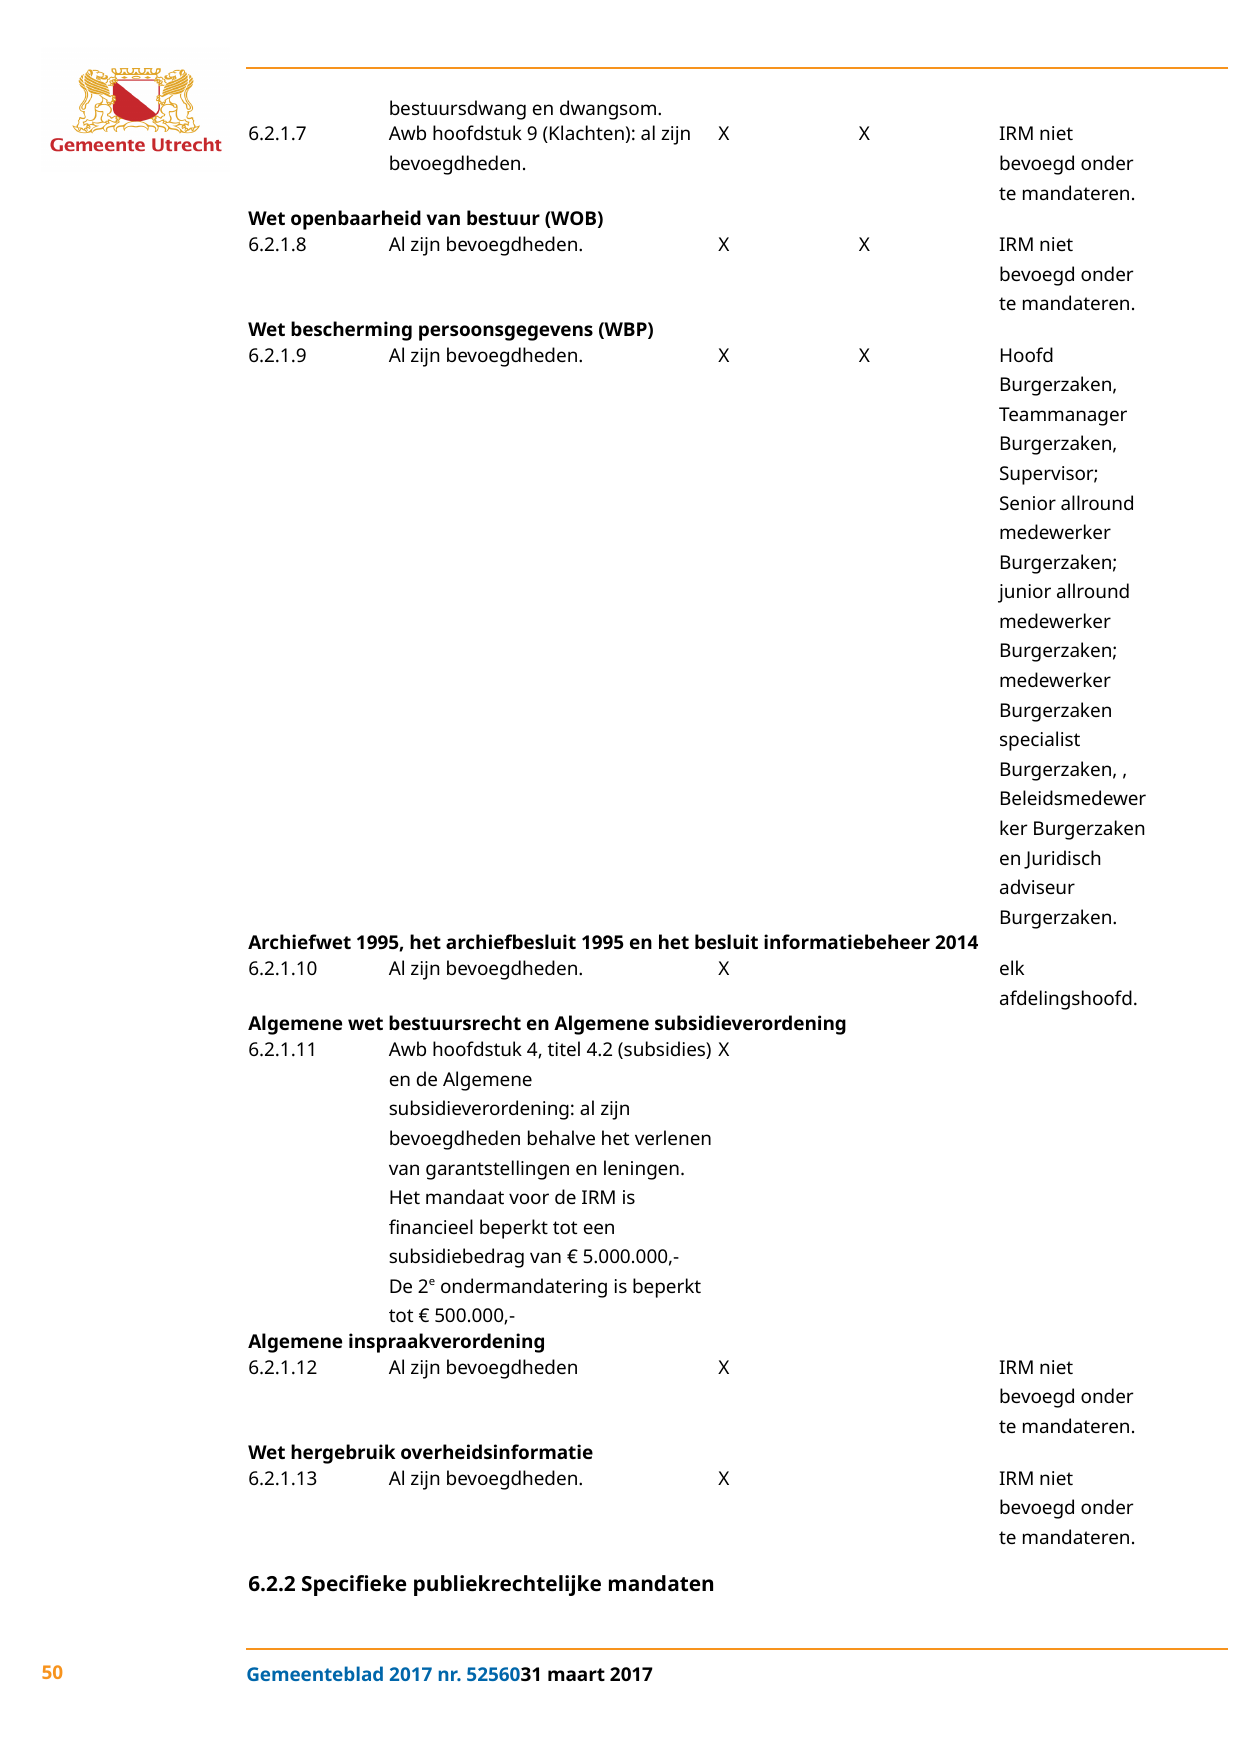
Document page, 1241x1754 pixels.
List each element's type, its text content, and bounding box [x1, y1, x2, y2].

table_cell IRM niet bevoegd onder te mandateren. [999, 1354, 1152, 1439]
table_cell [859, 1465, 999, 1549]
table_cell X [718, 1354, 858, 1439]
table_cell [248, 95, 388, 121]
table_cell X [718, 1465, 858, 1549]
table_cell Al zijn bevoegdheden [389, 1354, 718, 1439]
table_cell Wet hergebruik overheidsinformatie [248, 1439, 1152, 1465]
table_cell X [859, 231, 999, 316]
table_cell X [718, 1036, 858, 1328]
table_cell X [718, 342, 858, 929]
table_cell bestuursdwang en dwangsom. [389, 95, 718, 121]
table_cell [718, 95, 858, 121]
table_cell Wet openbaarheid van bestuur (WOB) [248, 205, 1152, 231]
table_cell [999, 95, 1152, 121]
table_cell 6.2.1.13 [248, 1465, 388, 1549]
table_cell 6.2.1.11 [248, 1036, 388, 1328]
table_cell 6.2.1.8 [248, 231, 388, 316]
table_cell 6.2.1.10 [248, 955, 388, 1011]
picture [41, 47, 231, 172]
table_cell Awb hoofdstuk 4, titel 4.2 (subsidies) en de Algemene subsidieverordening: al zijn bevoegdheden behalve het verlenen van garantstellingen en leningen. Het mandaat voor de IRM is financieel beperkt tot een subsidiebedrag van € 5.000.000,- De 2e ondermandatering is beperkt tot € 500.000,- [389, 1036, 718, 1328]
table_cell [859, 95, 999, 121]
table_cell Hoofd Burgerzaken, Teammanager Burgerzaken, Supervisor; Senior allround medewerker Burgerzaken; junior allround medewerker Burgerzaken; medewerker Burgerzaken specialist Burgerzaken, , Beleidsmedewerker Burgerzaken en Juridisch adviseur Burgerzaken. [999, 342, 1152, 929]
table_cell IRM niet bevoegd onder te mandateren. [999, 121, 1152, 205]
table_cell X [718, 955, 858, 1011]
table_cell X [859, 121, 999, 205]
table_cell Al zijn bevoegdheden. [389, 1465, 718, 1549]
table_cell [859, 1354, 999, 1439]
table_cell IRM niet bevoegd onder te mandateren. [999, 1465, 1152, 1549]
table_cell X [718, 231, 858, 316]
table_cell IRM niet bevoegd onder te mandateren. [999, 231, 1152, 316]
table_cell Wet bescherming persoonsgegevens (WBP) [248, 316, 1152, 342]
table_cell 6.2.1.12 [248, 1354, 388, 1439]
table_cell Al zijn bevoegdheden. [389, 955, 718, 1011]
table_cell Al zijn bevoegdheden. [389, 342, 718, 929]
table_cell Awb hoofdstuk 9 (Klachten): al zijn bevoegdheden. [389, 121, 718, 205]
table_cell Al zijn bevoegdheden. [389, 231, 718, 316]
table_cell Algemene wet bestuursrecht en Algemene subsidieverordening [248, 1011, 1152, 1036]
table_cell [859, 955, 999, 1011]
table_cell 6.2.1.9 [248, 342, 388, 929]
table_cell Algemene inspraakverordening [248, 1328, 1152, 1354]
table_cell 6.2.1.7 [248, 121, 388, 205]
table_cell Archiefwet 1995, het archiefbesluit 1995 en het besluit informatiebeheer 2014 [248, 930, 1152, 955]
table_cell [999, 1036, 1152, 1328]
table_cell X [718, 121, 858, 205]
table_cell elk afdelingshoofd. [999, 955, 1152, 1011]
table_cell X [859, 342, 999, 929]
table_cell [859, 1036, 999, 1328]
text 6.2.2 Specifieke publiekrechtelijke mandaten [248, 1569, 1152, 1597]
